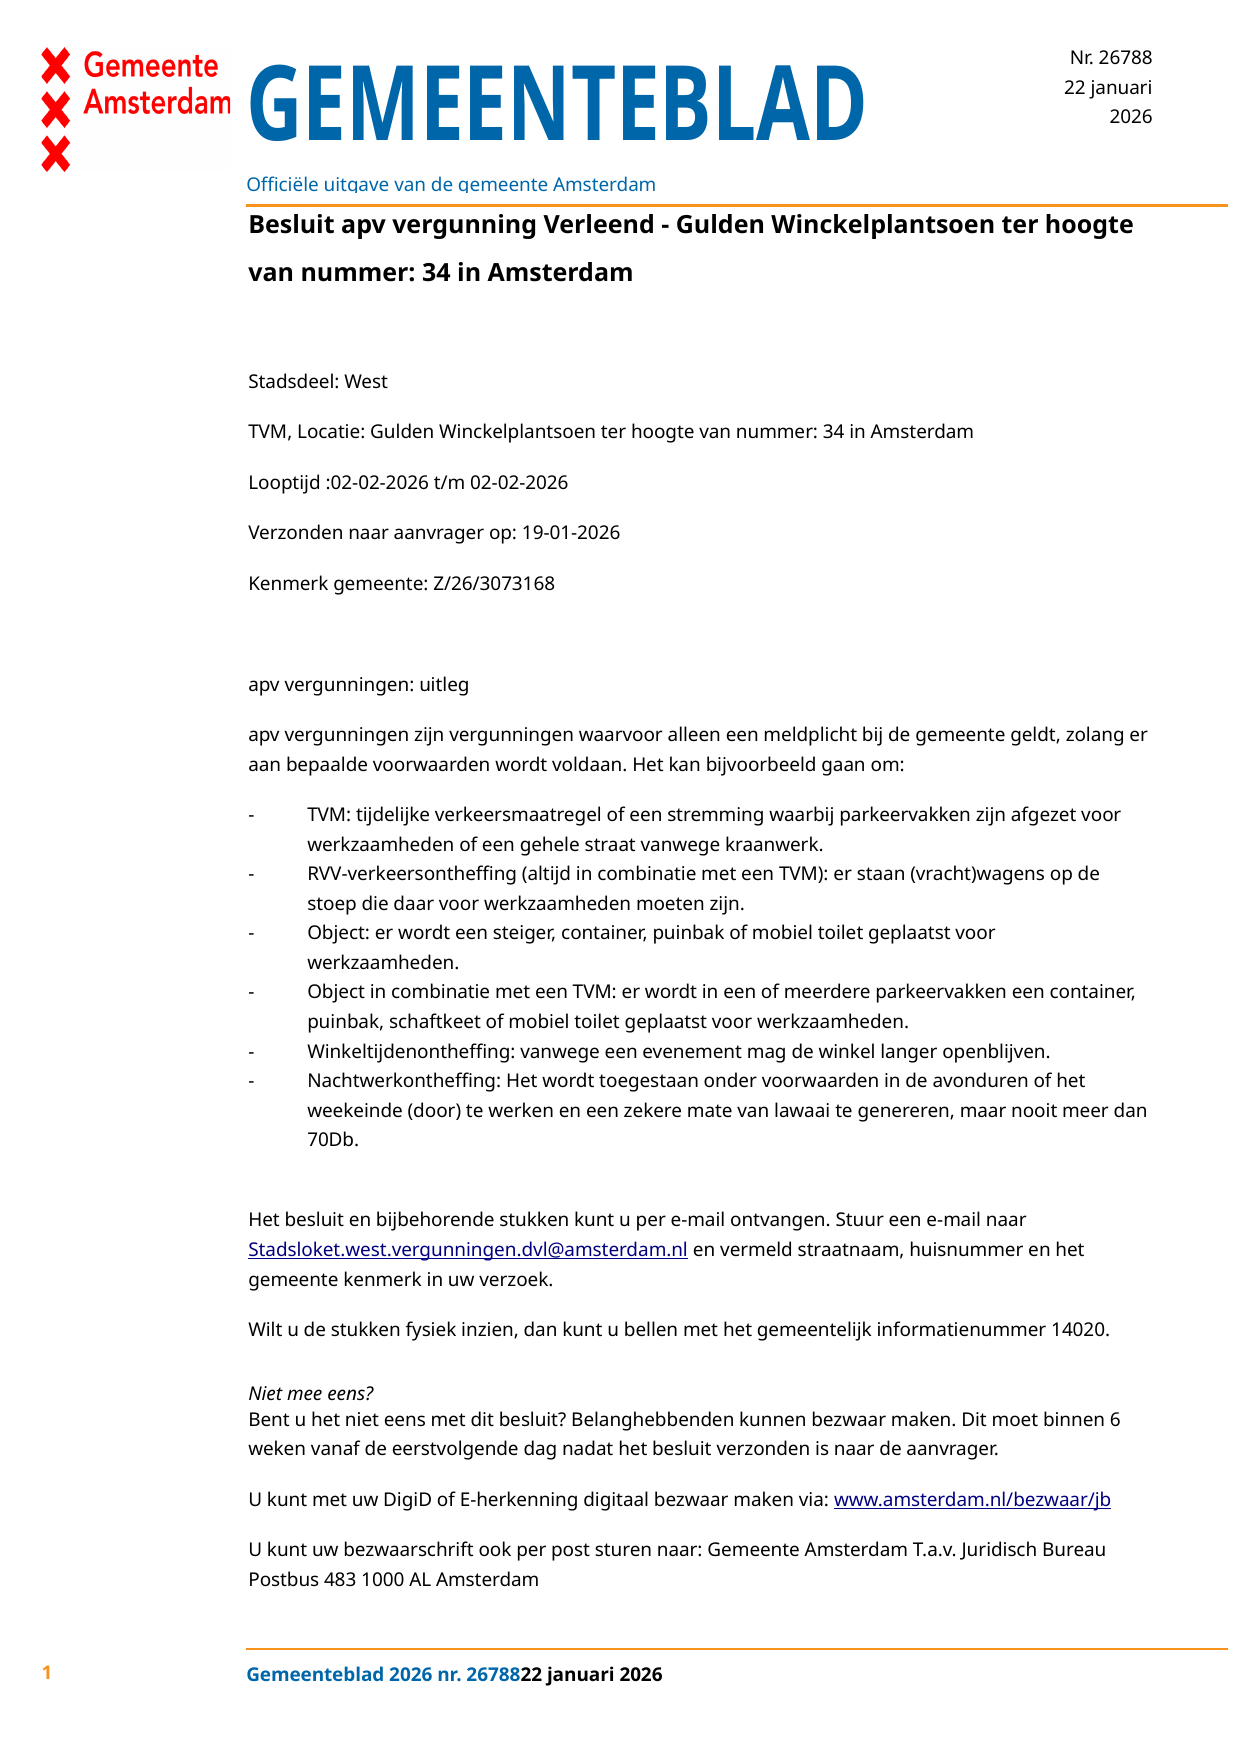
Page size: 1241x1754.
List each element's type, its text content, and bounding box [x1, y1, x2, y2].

text TVM, Locatie: Gulden Winckelplantsoen ter hoogte van nummer: 34 in Amsterdam [248, 419, 1152, 444]
text Het besluit en bijbehorende stukken kunt u per e-mail ontvangen. Stuur een e-mail naar Stadsloket.west.vergunningen.dvl@amsterdam.nl en vermeld straatnaam, huisnummer en het gemeente kenmerk in uw verzoek. [248, 1207, 1152, 1292]
text Verzonden naar aanvrager op: 19-01-2026 [248, 519, 1152, 545]
text Niet mee eens? [248, 1380, 1152, 1406]
text Kenmerk gemeente: Z/26/3073168 [248, 570, 1152, 596]
text Besluit apv vergunning Verleend - Gulden Winckelplantsoen ter hoogte van nummer: 34 in Amsterdam [248, 207, 1152, 288]
text U kunt met uw DigiD of E-herkenning digitaal bezwaar maken via: www.amsterdam.nl/bezwaar/jb [248, 1486, 1152, 1512]
list Nachtwerkontheffing: Het wordt toegestaan onder voorwaarden in de avonduren of het weekeinde (door) te werken en een zekere mate van lawaai te genereren, maar nooit meer dan 70Db. [248, 1067, 1152, 1152]
text Looptijd :02-02-2026 t/m 02-02-2026 [248, 469, 1152, 495]
list TVM: tijdelijke verkeersmaatregel of een stremming waarbij parkeervakken zijn afgezet voor werkzaamheden of een gehele straat vanwege kraanwerk. [248, 801, 1152, 857]
text apv vergunningen: uitleg [248, 671, 1152, 697]
list Winkeltijdenontheffing: vanwege een evenement mag de winkel langer openblijven. [248, 1038, 1152, 1064]
text U kunt uw bezwaarschrift ook per post sturen naar: Gemeente Amsterdam T.a.v. Juridisch Bureau Postbus 483 1000 AL Amsterdam [248, 1536, 1152, 1592]
list Object: er wordt een steiger, container, puinbak of mobiel toilet geplaatst voor werkzaamheden. [248, 919, 1152, 975]
text Bent u het niet eens met dit besluit? Belanghebbenden kunnen bezwaar maken. Dit moet binnen 6 weken vanaf de eerstvolgende dag nadat het besluit verzonden is naar de aanvrager. [248, 1406, 1152, 1461]
picture [41, 47, 231, 172]
text Stadsdeel: West [248, 368, 1152, 394]
text Wilt u de stukken fysiek inzien, dan kunt u bellen met het gemeentelijk informatienummer 14020. [248, 1316, 1152, 1342]
list Object in combinatie met een TVM: er wordt in een of meerdere parkeervakken een container, puinbak, schaftkeet of mobiel toilet geplaatst voor werkzaamheden. [248, 979, 1152, 1034]
list RVV-verkeersontheffing (altijd in combinatie met een TVM): er staan (vracht)wagens op de stoep die daar voor werkzaamheden moeten zijn. [248, 860, 1152, 916]
text apv vergunningen zijn vergunningen waarvoor alleen een meldplicht bij de gemeente geldt, zolang er aan bepaalde voorwaarden wordt voldaan. Het kan bijvoorbeeld gaan om: [248, 721, 1152, 777]
